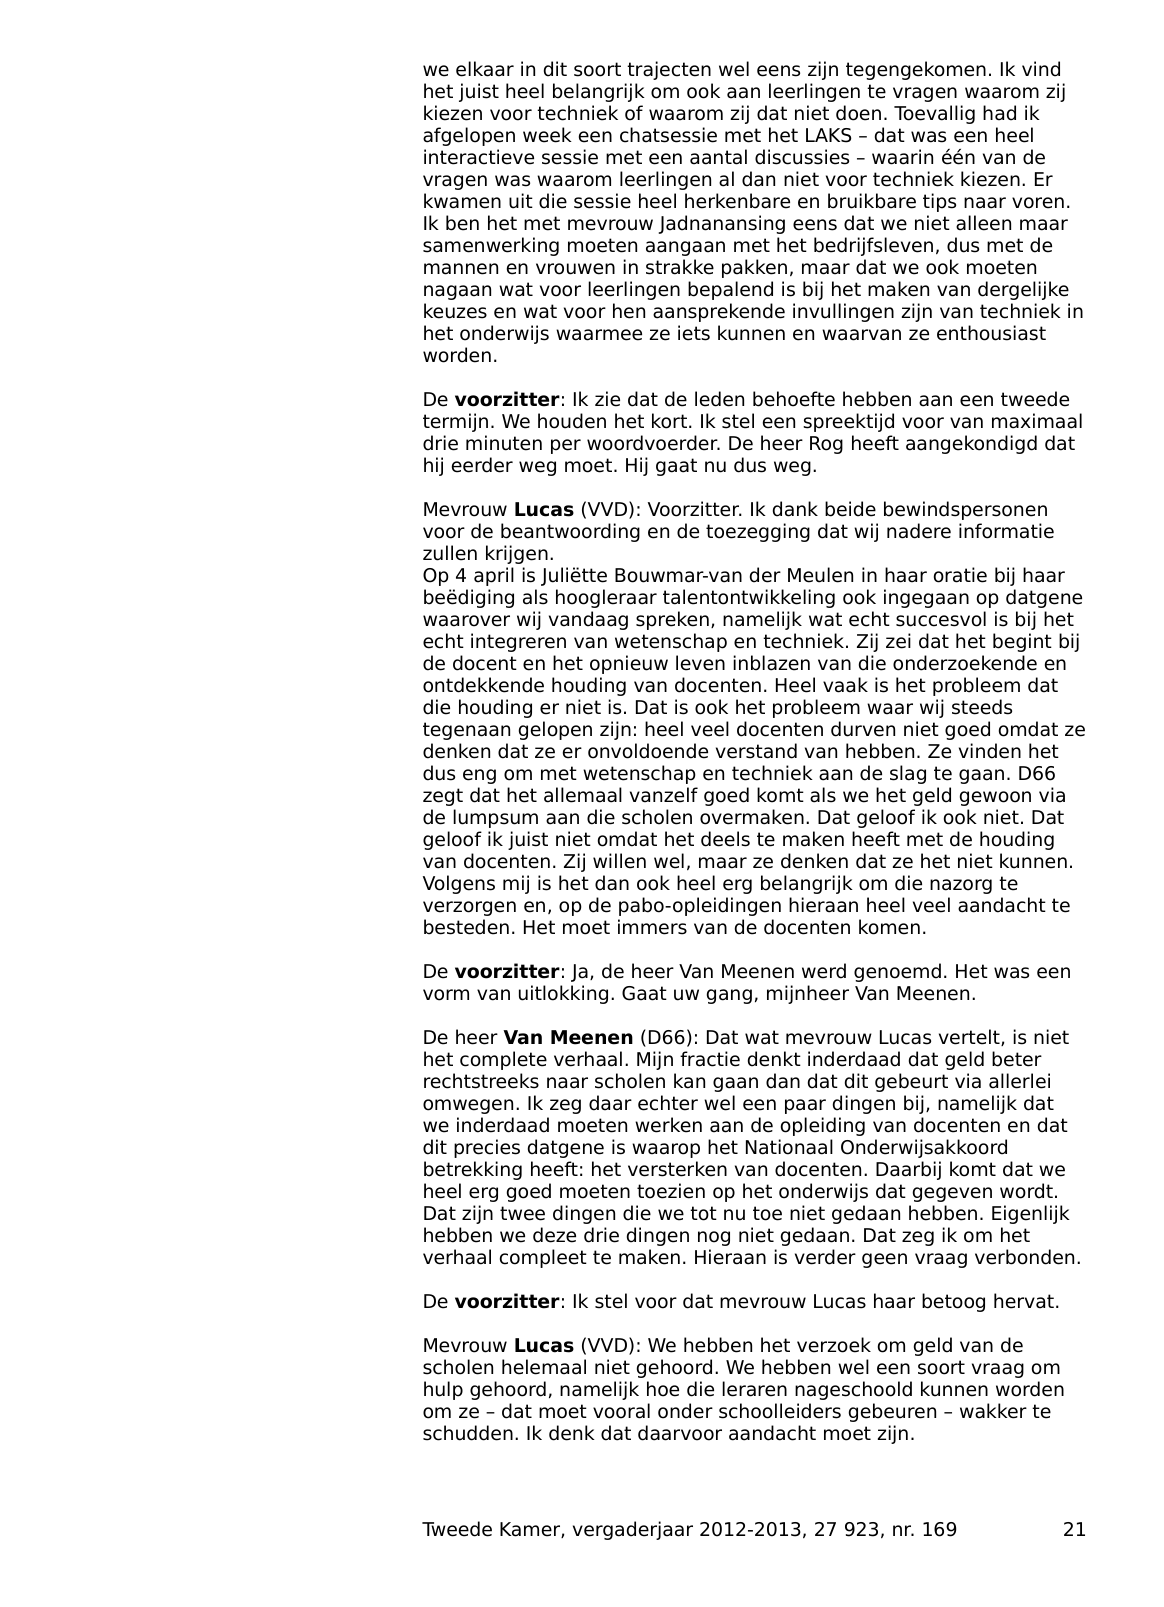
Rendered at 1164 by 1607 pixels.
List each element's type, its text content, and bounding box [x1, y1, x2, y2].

text we elkaar in dit soort trajecten wel eens zijn tegengekomen. Ik vind het juist heel belangrijk om ook aan leerlingen te vragen waarom zij kiezen voor techniek of waarom zij dat niet doen. Toevallig had ik afgelopen week een chatsessie met het LAKS – dat was een heel interactieve sessie met een aantal discussies – waarin één van de vragen was waarom leerlingen al dan niet voor techniek kiezen. Er kwamen uit die sessie heel herkenbare en bruikbare tips naar voren. Ik ben het met mevrouw Jadnanansing eens dat we niet alleen maar samenwerking moeten aangaan met het bedrijfsleven, dus met de mannen en vrouwen in strakke pakken, maar dat we ook moeten nagaan wat voor leerlingen bepalend is bij het maken van dergelijke keuzes en wat voor hen aansprekende invullingen zijn van techniek in het onderwijs waarmee ze iets kunnen en waarvan ze enthousiast worden. [422, 59, 1087, 367]
text Mevrouw Lucas (VVD): We hebben het verzoek om geld van de scholen helemaal niet gehoord. We hebben wel een soort vraag om hulp gehoord, namelijk hoe die leraren nageschoold kunnen worden om ze – dat moet vooral onder schoolleiders gebeuren – wakker te schudden. Ik denk dat daarvoor aandacht moet zijn. [422, 1335, 1087, 1445]
text De voorzitter: Ja, de heer Van Meenen werd genoemd. Het was een vorm van uitlokking. Gaat uw gang, mijnheer Van Meenen. [422, 961, 1087, 1005]
text De heer Van Meenen (D66): Dat wat mevrouw Lucas vertelt, is niet het complete verhaal. Mijn fractie denkt inderdaad dat geld beter rechtstreeks naar scholen kan gaan dan dat dit gebeurt via allerlei omwegen. Ik zeg daar echter wel een paar dingen bij, namelijk dat we inderdaad moeten werken aan de opleiding van docenten en dat dit precies datgene is waarop het Nationaal Onderwijsakkoord betrekking heeft: het versterken van docenten. Daarbij komt dat we heel erg goed moeten toezien op het onderwijs dat gegeven wordt. Dat zijn twee dingen die we tot nu toe niet gedaan hebben. Eigenlijk hebben we deze drie dingen nog niet gedaan. Dat zeg ik om het verhaal compleet te maken. Hieraan is verder geen vraag verbonden. [422, 1027, 1087, 1269]
text Op 4 april is Juliëtte Bouwmar-van der Meulen in haar oratie bij haar beëdiging als hoogleraar talentontwikkeling ook ingegaan op datgene waarover wij vandaag spreken, namelijk wat echt succesvol is bij het echt integreren van wetenschap en techniek. Zij zei dat het begint bij de docent en het opnieuw leven inblazen van die onderzoekende en ontdekkende houding van docenten. Heel vaak is het probleem dat die houding er niet is. Dat is ook het probleem waar wij steeds tegenaan gelopen zijn: heel veel docenten durven niet goed omdat ze denken dat ze er onvoldoende verstand van hebben. Ze vinden het dus eng om met wetenschap en techniek aan de slag te gaan. D66 zegt dat het allemaal vanzelf goed komt als we het geld gewoon via de lumpsum aan die scholen overmaken. Dat geloof ik ook niet. Dat geloof ik juist niet omdat het deels te maken heeft met de houding van docenten. Zij willen wel, maar ze denken dat ze het niet kunnen. Volgens mij is het dan ook heel erg belangrijk om die nazorg te verzorgen en, op de pabo-opleidingen hieraan heel veel aandacht te besteden. Het moet immers van de docenten komen. [422, 565, 1087, 939]
text De voorzitter: Ik zie dat de leden behoefte hebben aan een tweede termijn. We houden het kort. Ik stel een spreektijd voor van maximaal drie minuten per woordvoerder. De heer Rog heeft aangekondigd dat hij eerder weg moet. Hij gaat nu dus weg. [422, 389, 1087, 477]
text Mevrouw Lucas (VVD): Voorzitter. Ik dank beide bewindspersonen voor de beantwoording en de toezegging dat wij nadere informatie zullen krijgen. [422, 499, 1087, 565]
text De voorzitter: Ik stel voor dat mevrouw Lucas haar betoog hervat. [422, 1291, 1087, 1313]
